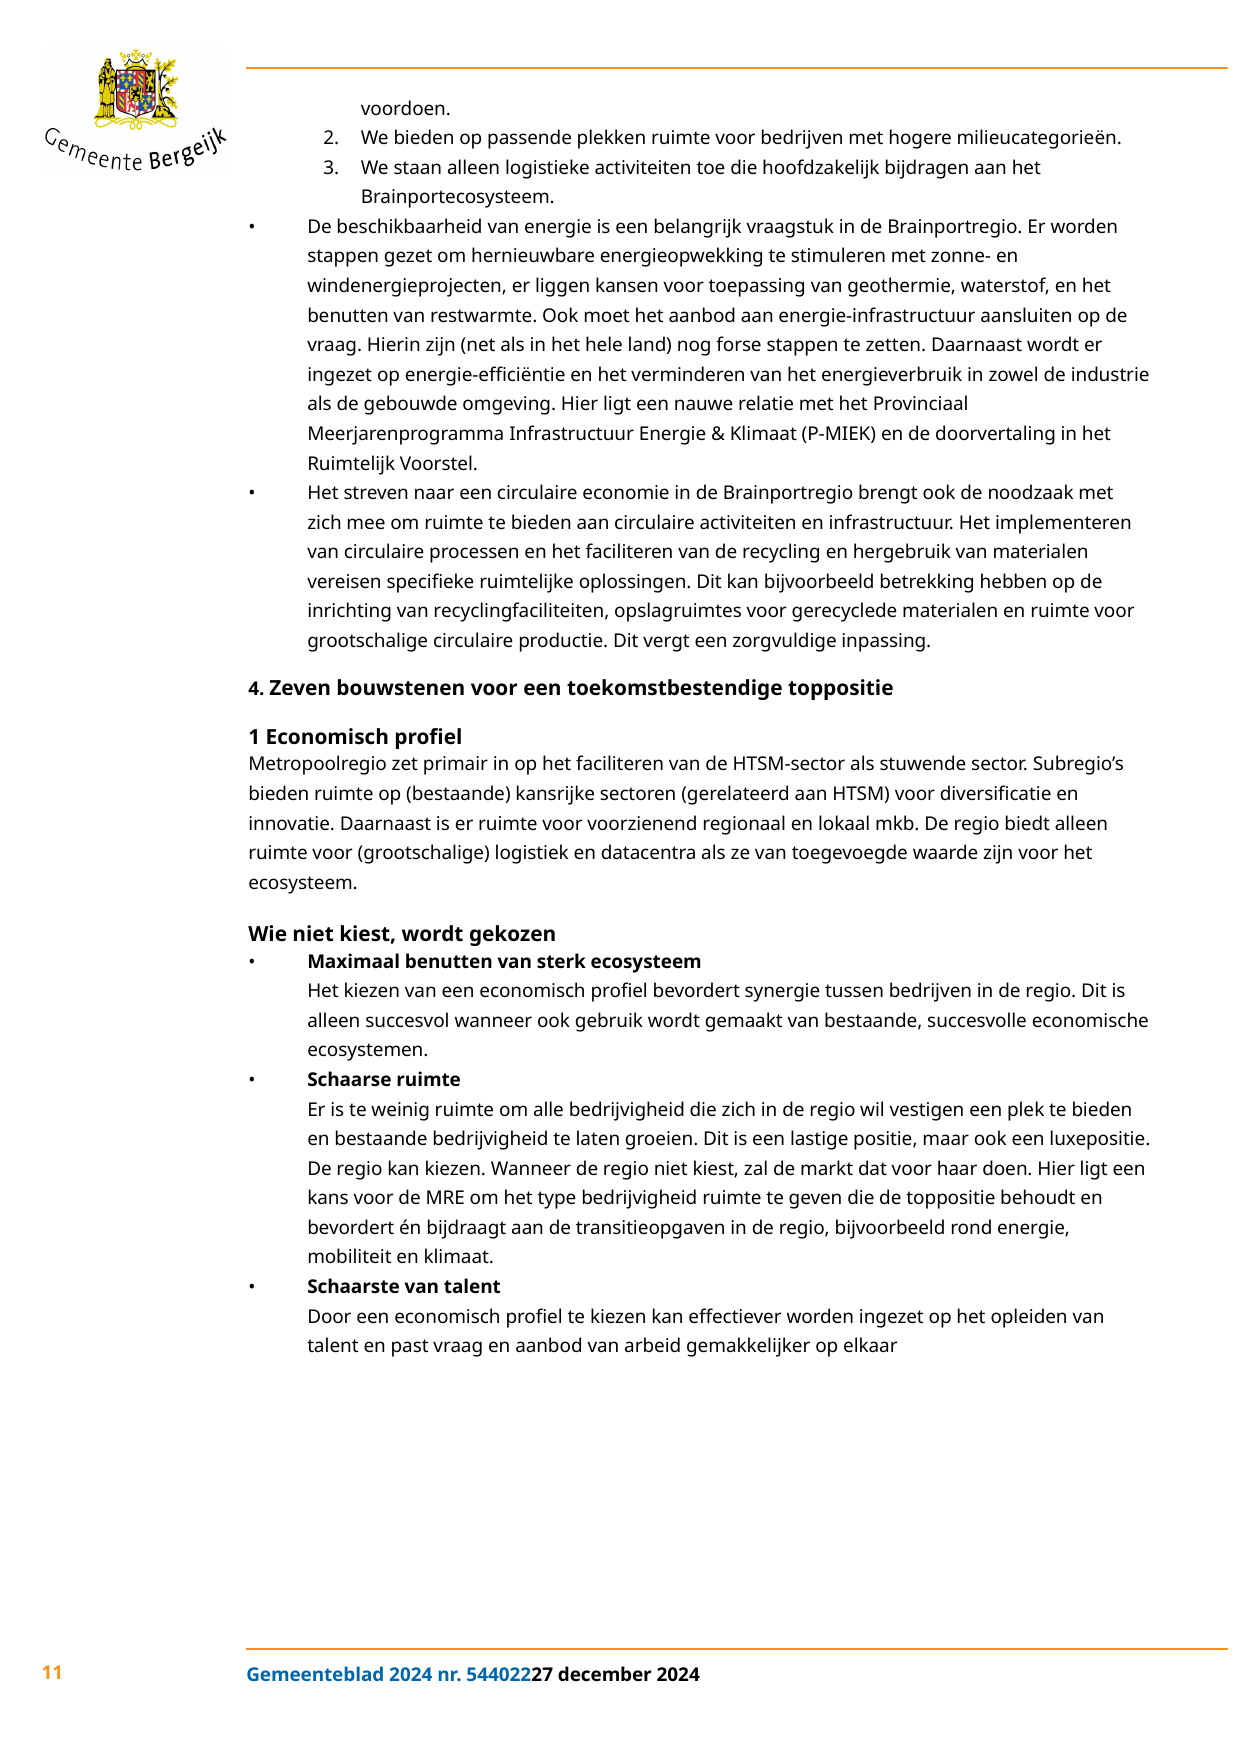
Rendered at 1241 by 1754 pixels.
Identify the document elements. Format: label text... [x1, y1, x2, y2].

text Wie niet kiest, wordt gekozen [248, 919, 1152, 948]
list Het kiezen van een economisch profiel bevordert synergie tussen bedrijven in de regio. Dit is alleen succesvol wanneer ook gebruik wordt gemaakt van bestaande, succesvolle economische ecosystemen. [248, 977, 1152, 1062]
text 1 Economisch profiel [248, 722, 1152, 751]
text Metropoolregio zet primair in op het faciliteren van de HTSM-sector als stuwende sector. Subregio’s bieden ruimte op (bestaande) kansrijke sectoren (gerelateerd aan HTSM) voor diversificatie en innovatie. Daarnaast is er ruimte voor voorzienend regionaal en lokaal mkb. De regio biedt alleen ruimte voor (grootschalige) logistiek en datacentra als ze van toegevoegde waarde zijn voor het ecosysteem. [248, 751, 1152, 895]
list voordoen. [323, 95, 1152, 121]
list Het streven naar een circulaire economie in de Brainportregio brengt ook de noodzaak met zich mee om ruimte te bieden aan circulaire activiteiten en infrastructuur. Het implementeren van circulaire processen en het faciliteren van de recycling en hergebruik van materialen vereisen specifieke ruimtelijke oplossingen. Dit kan bijvoorbeeld betrekking hebben op de inrichting van recyclingfaciliteiten, opslagruimtes voor gerecyclede materialen en ruimte voor grootschalige circulaire productie. Dit vergt een zorgvuldige inpassing. [248, 479, 1152, 653]
list We bieden op passende plekken ruimte voor bedrijven met hogere milieucategorieën. [323, 124, 1152, 150]
text 4. Zeven bouwstenen voor een toekomstbestendige toppositie [248, 673, 1152, 701]
list Er is te weinig ruimte om alle bedrijvigheid die zich in de regio wil vestigen een plek te bieden en bestaande bedrijvigheid te laten groeien. Dit is een lastige positie, maar ook een luxepositie. De regio kan kiezen. Wanneer de regio niet kiest, zal de markt dat voor haar doen. Hier ligt een kans voor de MRE om het type bedrijvigheid ruimte te geven die de toppositie behoudt en bevordert én bijdraagt aan de transitieopgaven in de regio, bijvoorbeeld rond energie, mobiliteit en klimaat. [248, 1096, 1152, 1269]
list Door een economisch profiel te kiezen kan effectiever worden ingezet op het opleiden van talent en past vraag en aanbod van arbeid gemakkelijker op elkaar [248, 1303, 1152, 1358]
list De beschikbaarheid van energie is een belangrijk vraagstuk in de Brainportregio. Er worden stappen gezet om hernieuwbare energieopwekking te stimuleren met zonne- en windenergieprojecten, er liggen kansen voor toepassing van geothermie, waterstof, en het benutten van restwarmte. Ook moet het aanbod aan energie-infrastructuur aansluiten op de vraag. Hierin zijn (net als in het hele land) nog forse stappen te zetten. Daarnaast wordt er ingezet op energie-efficiëntie en het verminderen van het energieverbruik in zowel de industrie als de gebouwde omgeving. Hier ligt een nauwe relatie met het Provinciaal Meerjarenprogramma Infrastructuur Energie & Klimaat (P-MIEK) en de doorvertaling in het Ruimtelijk Voorstel. [248, 213, 1152, 476]
list Schaarse ruimte [248, 1066, 1152, 1092]
list Schaarste van talent [248, 1273, 1152, 1299]
list Maximaal benutten van sterk ecosysteem [248, 948, 1152, 973]
picture [41, 47, 231, 172]
list We staan alleen logistieke activiteiten toe die hoofdzakelijk bijdragen aan het Brainportecosysteem. [323, 154, 1152, 209]
